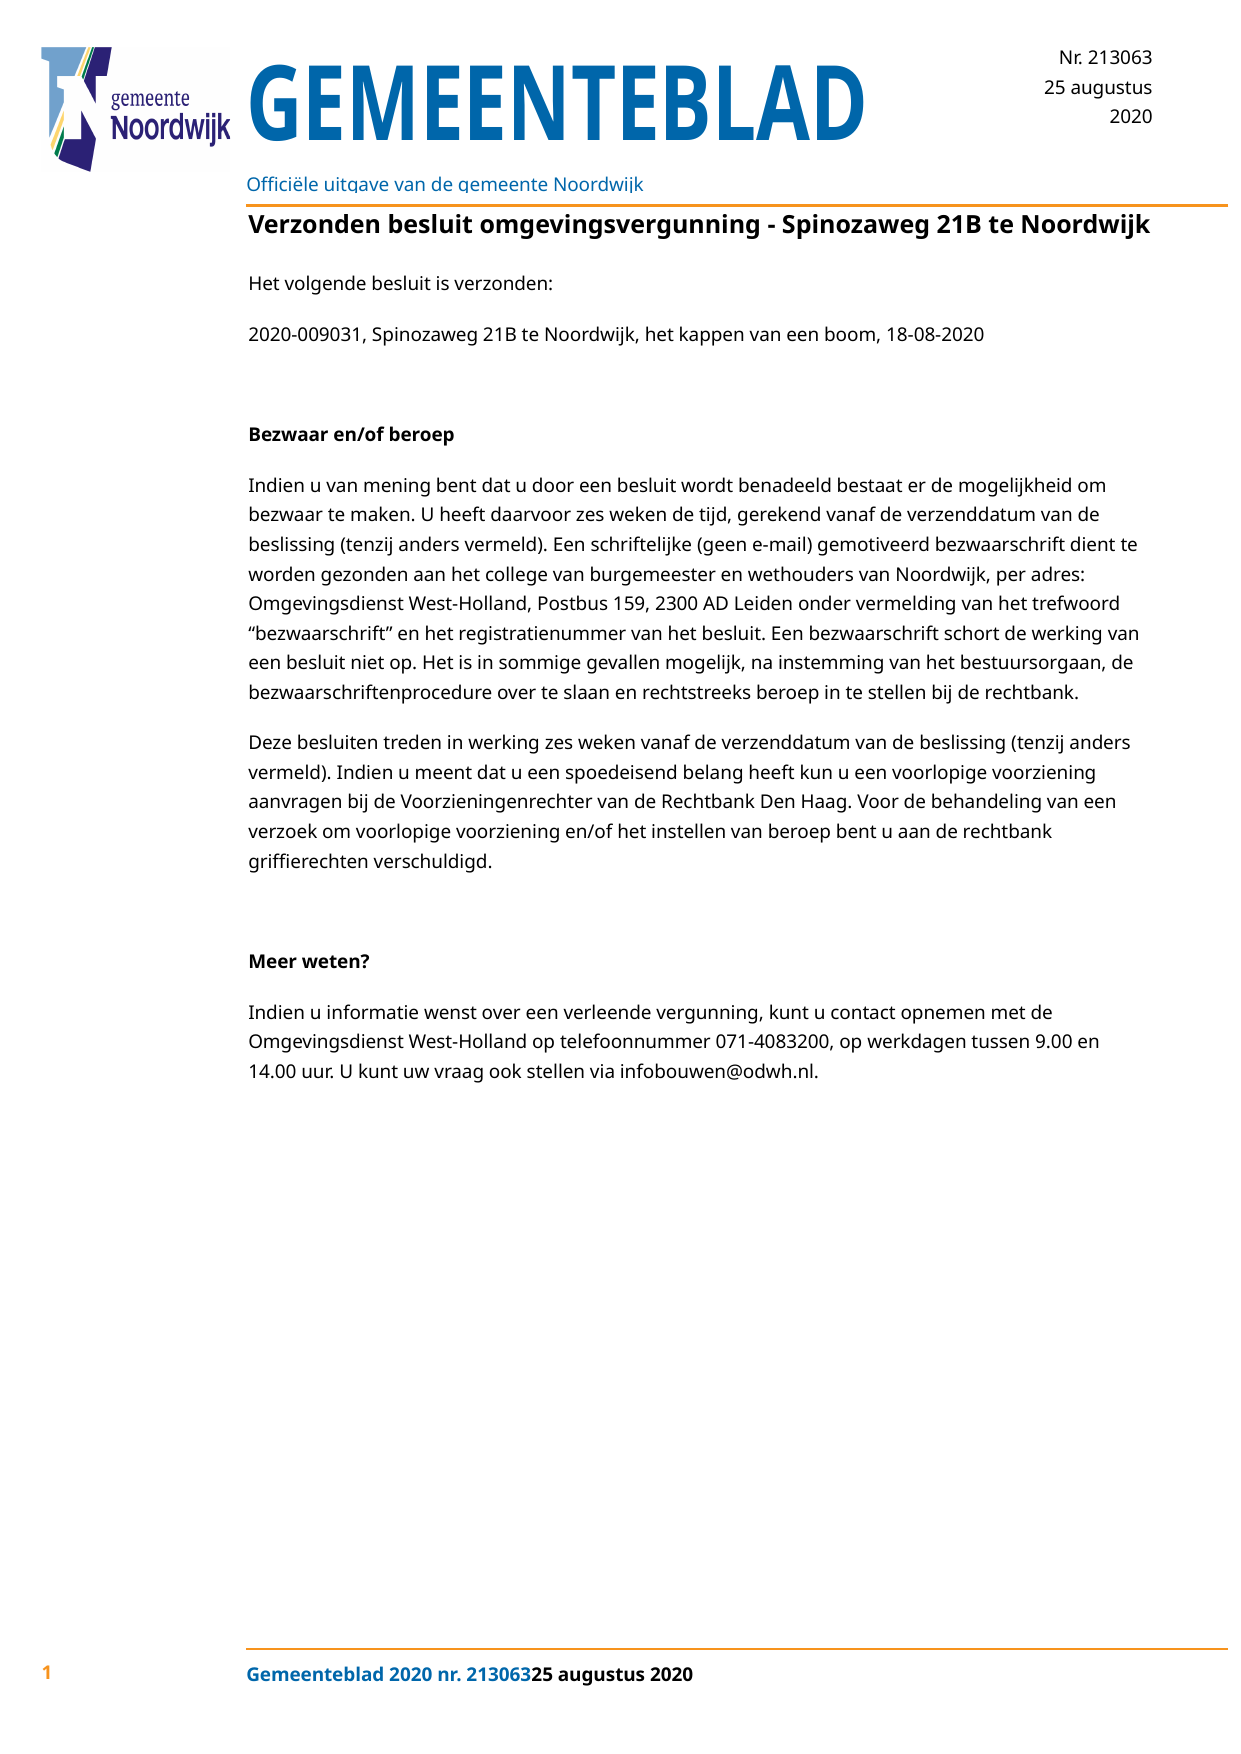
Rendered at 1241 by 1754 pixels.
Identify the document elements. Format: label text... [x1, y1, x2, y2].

text Het volgende besluit is verzonden: [248, 270, 1152, 296]
text 2020-009031, Spinozaweg 21B te Noordwijk, het kappen van een boom, 18-08-2020 [248, 321, 1152, 346]
text Indien u van mening bent dat u door een besluit wordt benadeeld bestaat er de mogelijkheid om bezwaar te maken. U heeft daarvoor zes weken de tijd, gerekend vanaf de verzenddatum van de beslissing (tenzij anders vermeld). Een schriftelijke (geen e-mail) gemotiveerd bezwaarschrift dient te worden gezonden aan het college van burgemeester en wethouders van Noordwijk, per adres: Omgevingsdienst West-Holland, Postbus 159, 2300 AD Leiden onder vermelding van het trefwoord “bezwaarschrift” en het registratienummer van het besluit. Een bezwaarschrift schort de werking van een besluit niet op. Het is in sommige gevallen mogelijk, na instemming van het bestuursorgaan, de bezwaarschriftenprocedure over te slaan en rechtstreeks beroep in te stellen bij de rechtbank. [248, 472, 1152, 705]
text Indien u informatie wenst over een verleende vergunning, kunt u contact opnemen met de Omgevingsdienst West-Holland op telefoonnummer 071-4083200, op werkdagen tussen 9.00 en 14.00 uur. U kunt uw vraag ook stellen via infobouwen@odwh.nl. [248, 999, 1152, 1084]
picture [41, 47, 231, 172]
text Bezwaar en/of beroep [248, 422, 1152, 447]
text Deze besluiten treden in werking zes weken vanaf de verzenddatum van de beslissing (tenzij anders vermeld). Indien u meent dat u een spoedeisend belang heeft kun u een voorlopige voorziening aanvragen bij de Voorzieningenrechter van de Rechtbank Den Haag. Voor de behandeling van een verzoek om voorlopige voorziening en/of het instellen van beroep bent u aan de rechtbank griffierechten verschuldigd. [248, 729, 1152, 873]
text Meer weten? [248, 949, 1152, 974]
text Verzonden besluit omgevingsvergunning - Spinozaweg 21B te Noordwijk [248, 207, 1152, 241]
